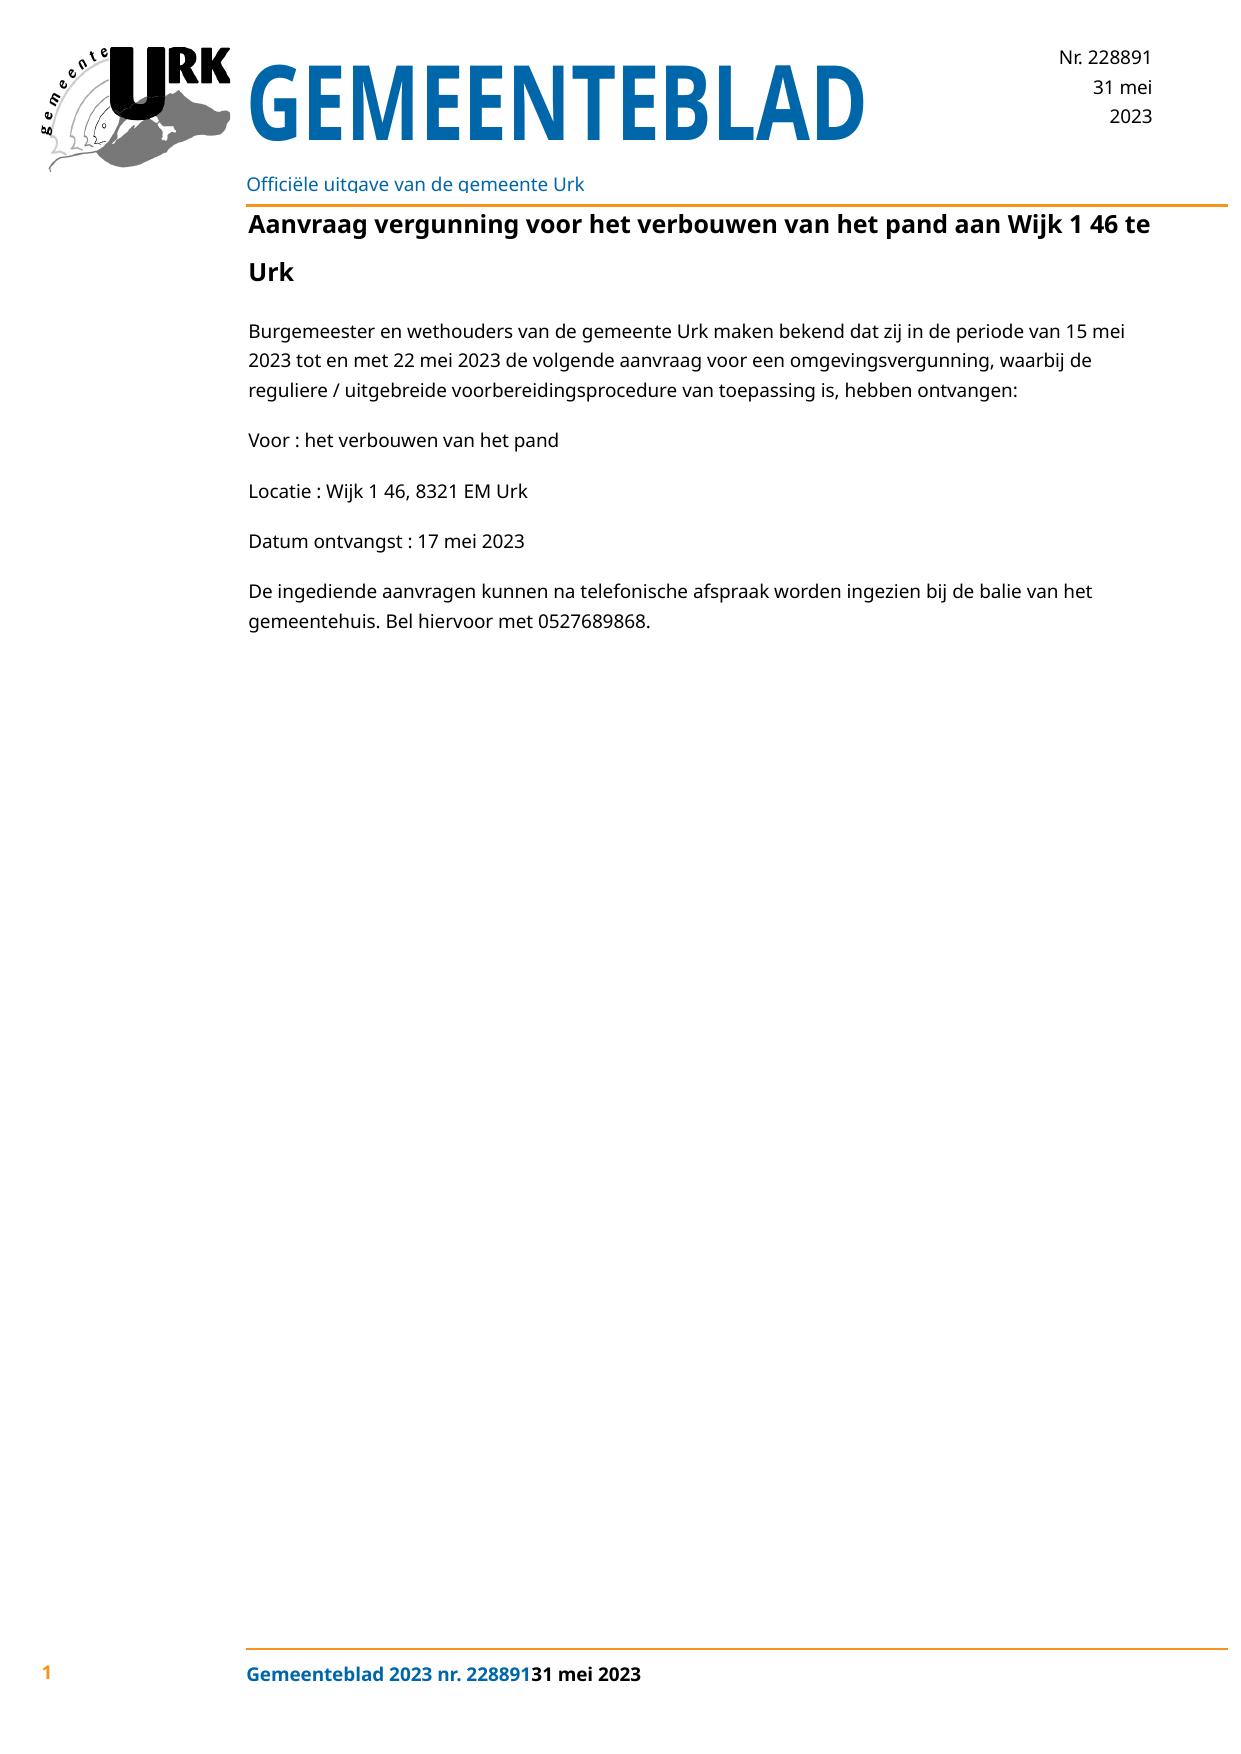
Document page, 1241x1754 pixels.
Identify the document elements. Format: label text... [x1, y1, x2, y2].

text Datum ontvangst : 17 mei 2023 [248, 528, 1152, 554]
picture [41, 47, 231, 172]
text De ingediende aanvragen kunnen na telefonische afspraak worden ingezien bij de balie van het gemeentehuis. Bel hiervoor met 0527689868. [248, 579, 1152, 634]
text Voor : het verbouwen van het pand [248, 427, 1152, 453]
text Locatie : Wijk 1 46, 8321 EM Urk [248, 478, 1152, 504]
text Aanvraag vergunning voor het verbouwen van het pand aan Wijk 1 46 te Urk [248, 207, 1152, 288]
text Burgemeester en wethouders van de gemeente Urk maken bekend dat zij in de periode van 15 mei 2023 tot en met 22 mei 2023 de volgende aanvraag voor een omgevingsvergunning, waarbij de reguliere / uitgebreide voorbereidingsprocedure van toepassing is, hebben ontvangen: [248, 318, 1152, 403]
